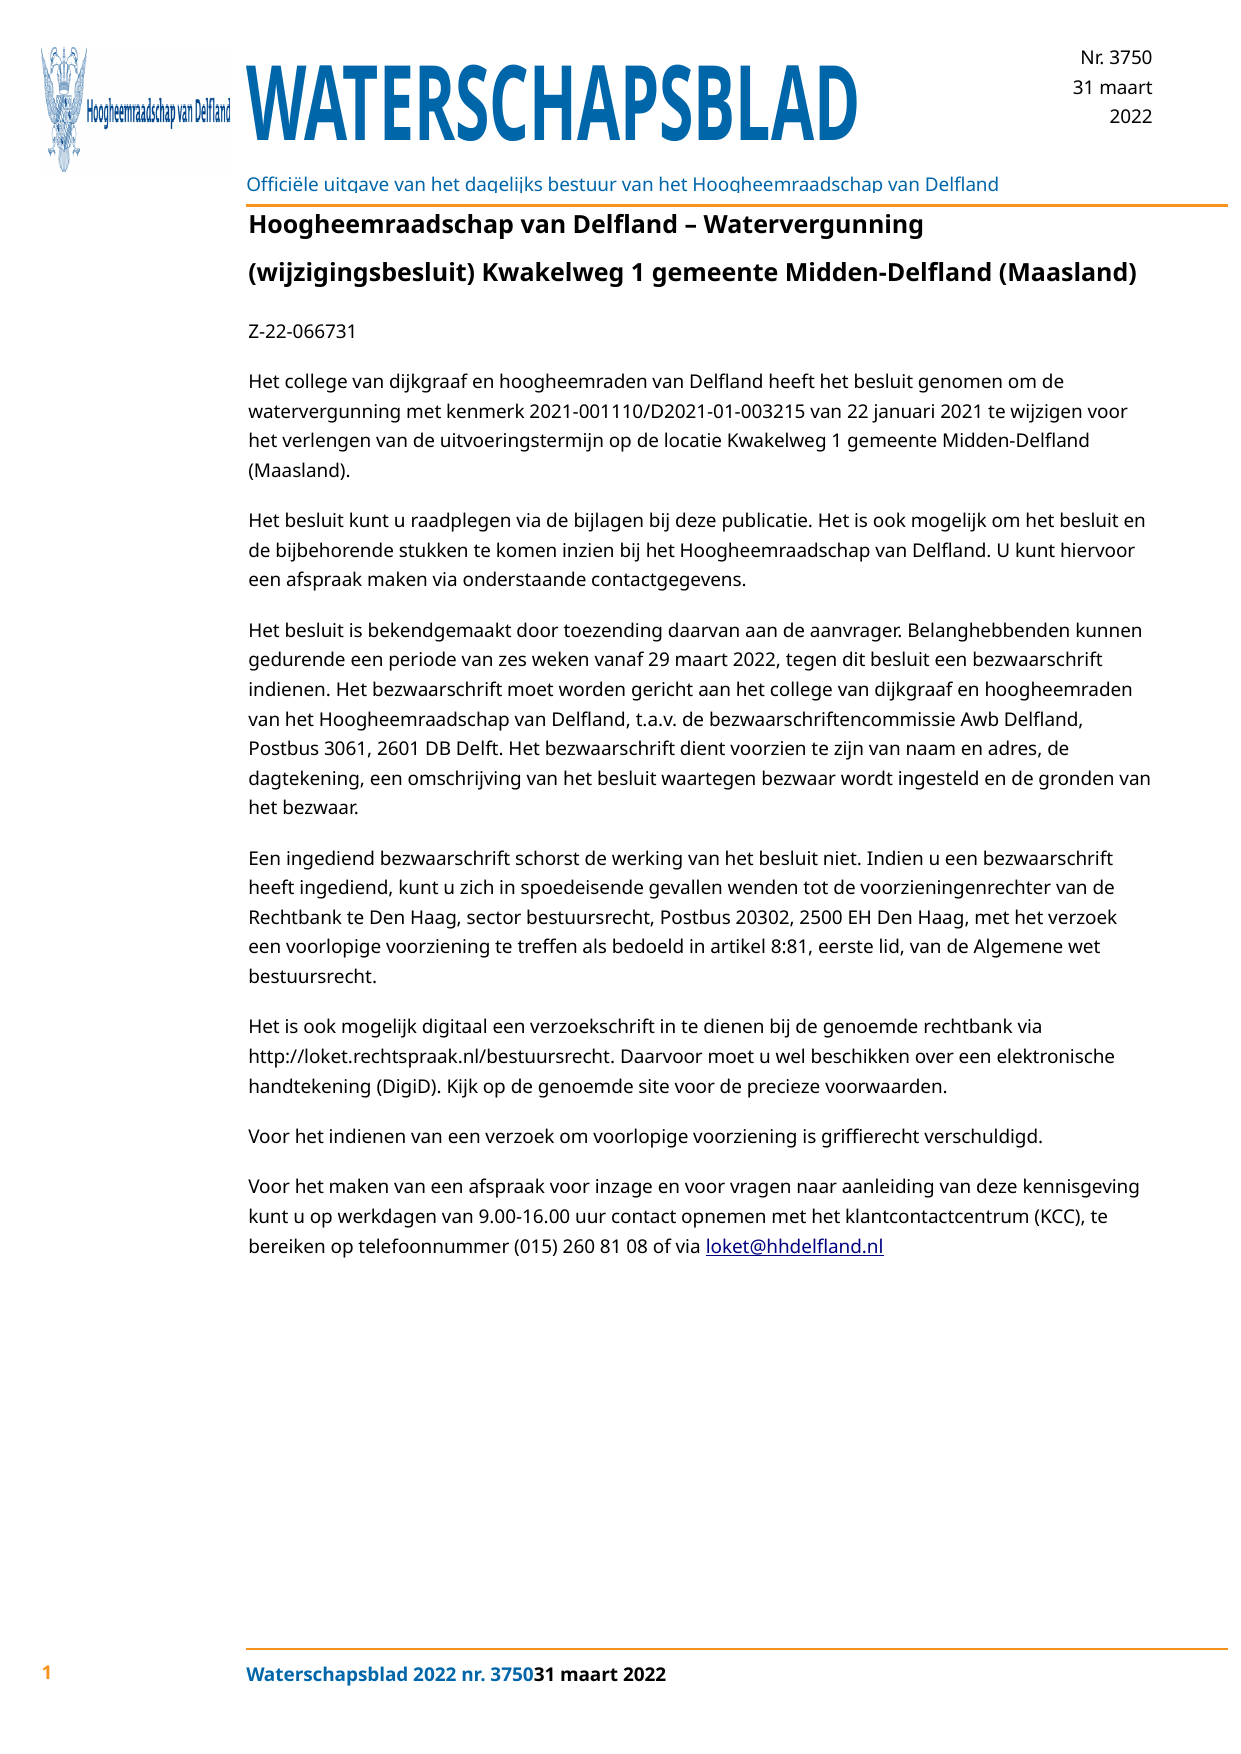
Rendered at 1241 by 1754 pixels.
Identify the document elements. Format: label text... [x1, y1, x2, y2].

text Een ingediend bezwaarschrift schorst de werking van het besluit niet. Indien u een bezwaarschrift heeft ingediend, kunt u zich in spoedeisende gevallen wenden tot de voorzieningenrechter van de Rechtbank te Den Haag, sector bestuursrecht, Postbus 20302, 2500 EH Den Haag, met het verzoek een voorlopige voorziening te treffen als bedoeld in artikel 8:81, eerste lid, van de Algemene wet bestuursrecht. [248, 845, 1152, 989]
picture [41, 47, 231, 172]
text Voor het indienen van een verzoek om voorlopige voorziening is griffierecht verschuldigd. [248, 1123, 1152, 1149]
text Het is ook mogelijk digitaal een verzoekschrift in te dienen bij de genoemde rechtbank via http://loket.rechtspraak.nl/bestuursrecht. Daarvoor moet u wel beschikken over een elektronische handtekening (DigiD). Kijk op de genoemde site voor de precieze voorwaarden. [248, 1014, 1152, 1099]
text Het college van dijkgraaf en hoogheemraden van Delfland heeft het besluit genomen om de watervergunning met kenmerk 2021-001110/D2021-01-003215 van 22 januari 2021 te wijzigen voor het verlengen van de uitvoeringstermijn op de locatie Kwakelweg 1 gemeente Midden-Delfland (Maasland). [248, 368, 1152, 483]
text Z-22-066731 [248, 318, 1152, 344]
text Het besluit kunt u raadplegen via de bijlagen bij deze publicatie. Het is ook mogelijk om het besluit en de bijbehorende stukken te komen inzien bij het Hoogheemraadschap van Delfland. U kunt hiervoor een afspraak maken via onderstaande contactgegevens. [248, 507, 1152, 592]
text Het besluit is bekendgemaakt door toezending daarvan aan de aanvrager. Belanghebbenden kunnen gedurende een periode van zes weken vanaf 29 maart 2022, tegen dit besluit een bezwaarschrift indienen. Het bezwaarschrift moet worden gericht aan het college van dijkgraaf en hoogheemraden van het Hoogheemraadschap van Delfland, t.a.v. de bezwaarschriftencommissie Awb Delfland, Postbus 3061, 2601 DB Delft. Het bezwaarschrift dient voorzien te zijn van naam en adres, de dagtekening, een omschrijving van het besluit waartegen bezwaar wordt ingesteld en de gronden van het bezwaar. [248, 617, 1152, 820]
text Voor het maken van een afspraak voor inzage en voor vragen naar aanleiding van deze kennisgeving kunt u op werkdagen van 9.00-16.00 uur contact opnemen met het klantcontactcentrum (KCC), te bereiken op telefoonnummer (015) 260 81 08 of via loket@hhdelfland.nl [248, 1174, 1152, 1259]
text Hoogheemraadschap van Delfland – Watervergunning (wijzigingsbesluit) Kwakelweg 1 gemeente Midden-Delfland (Maasland) [248, 207, 1152, 288]
